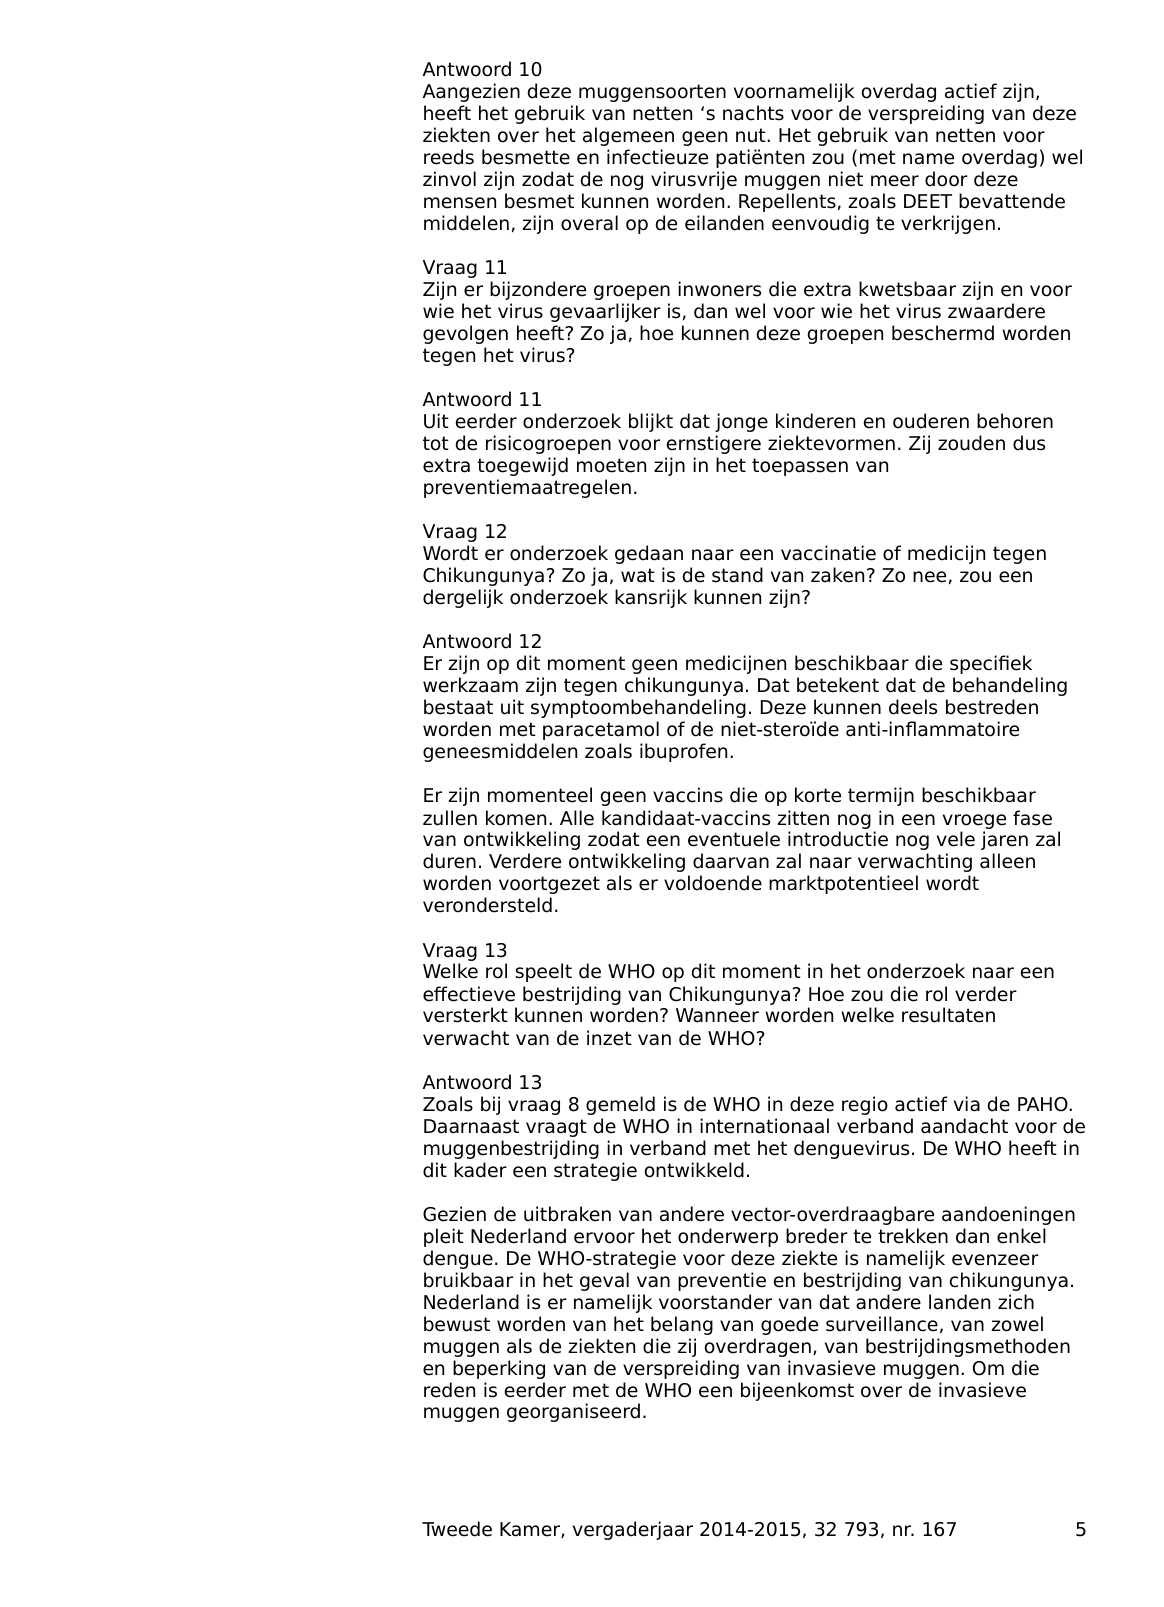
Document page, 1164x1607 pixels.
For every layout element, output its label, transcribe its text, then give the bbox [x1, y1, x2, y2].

text Antwoord 10 [422, 59, 1087, 81]
text Gezien de uitbraken van andere vector-overdraagbare aandoeningen pleit Nederland ervoor het onderwerp breder te trekken dan enkel dengue. De WHO-strategie voor deze ziekte is namelijk evenzeer bruikbaar in het geval van preventie en bestrijding van chikungunya. Nederland is er namelijk voorstander van dat andere landen zich bewust worden van het belang van goede surveillance, van zowel muggen als de ziekten die zij overdragen, van bestrijdingsmethoden en beperking van de verspreiding van invasieve muggen. Om die reden is eerder met de WHO een bijeenkomst over de invasieve muggen georganiseerd. [422, 1204, 1087, 1423]
text Zoals bij vraag 8 gemeld is de WHO in deze regio actief via de PAHO. Daarnaast vraagt de WHO in internationaal verband aandacht voor de muggenbestrijding in verband met het denguevirus. De WHO heeft in dit kader een strategie ontwikkeld. [422, 1093, 1087, 1181]
text Welke rol speelt de WHO op dit moment in het onderzoek naar een effectieve bestrijding van Chikungunya? Hoe zou die rol verder versterkt kunnen worden? Wanneer worden welke resultaten verwacht van de inzet van de WHO? [422, 961, 1087, 1049]
text Antwoord 13 [422, 1072, 1087, 1093]
text Er zijn momenteel geen vaccins die op korte termijn beschikbaar zullen komen. Alle kandidaat-vaccins zitten nog in een vroege fase van ontwikkeling zodat een eventuele introductie nog vele jaren zal duren. Verdere ontwikkeling daarvan zal naar verwachting alleen worden voortgezet als er voldoende marktpotentieel wordt verondersteld. [422, 785, 1087, 917]
text Wordt er onderzoek gedaan naar een vaccinatie of medicijn tegen Chikungunya? Zo ja, wat is de stand van zaken? Zo nee, zou een dergelijk onderzoek kansrijk kunnen zijn? [422, 543, 1087, 609]
text Antwoord 11 [422, 389, 1087, 411]
text Zijn er bijzondere groepen inwoners die extra kwetsbaar zijn en voor wie het virus gevaarlijker is, dan wel voor wie het virus zwaardere gevolgen heeft? Zo ja, hoe kunnen deze groepen beschermd worden tegen het virus? [422, 279, 1087, 367]
text Er zijn op dit moment geen medicijnen beschikbaar die specifiek werkzaam zijn tegen chikungunya. Dat betekent dat de behandeling bestaat uit symptoombehandeling. Deze kunnen deels bestreden worden met paracetamol of de niet-steroïde anti-inflammatoire geneesmiddelen zoals ibuprofen. [422, 653, 1087, 763]
text Vraag 12 [422, 521, 1087, 543]
text Antwoord 12 [422, 631, 1087, 653]
text Aangezien deze muggensoorten voornamelijk overdag actief zijn, heeft het gebruik van netten ‘s nachts voor de verspreiding van deze ziekten over het algemeen geen nut. Het gebruik van netten voor reeds besmette en infectieuze patiënten zou (met name overdag) wel zinvol zijn zodat de nog virusvrije muggen niet meer door deze mensen besmet kunnen worden. Repellents, zoals DEET bevattende middelen, zijn overal op de eilanden eenvoudig te verkrijgen. [422, 81, 1087, 235]
text Uit eerder onderzoek blijkt dat jonge kinderen en ouderen behoren tot de risicogroepen voor ernstigere ziektevormen. Zij zouden dus extra toegewijd moeten zijn in het toepassen van preventiemaatregelen. [422, 411, 1087, 499]
text Vraag 13 [422, 939, 1087, 961]
text Vraag 11 [422, 257, 1087, 279]
